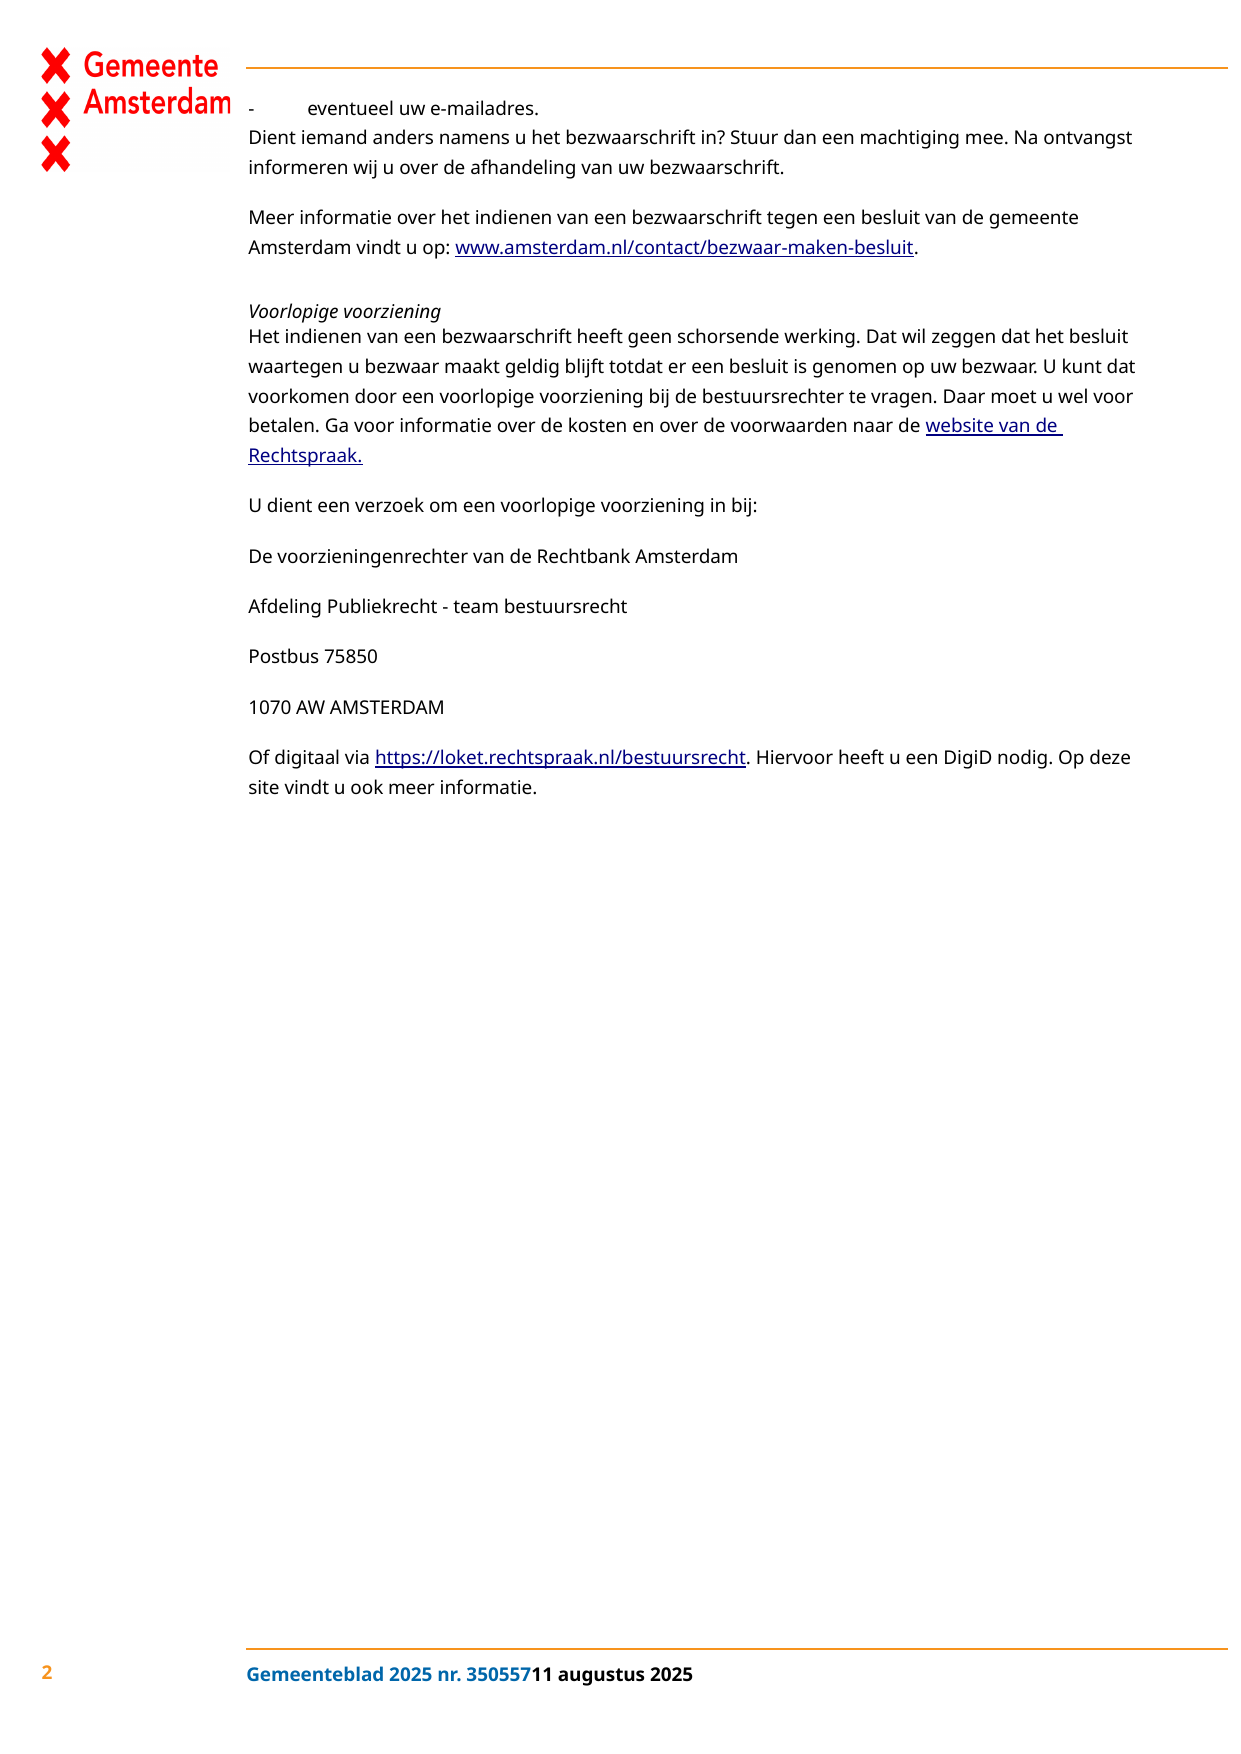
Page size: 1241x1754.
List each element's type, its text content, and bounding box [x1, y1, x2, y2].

text Afdeling Publiekrecht - team bestuursrecht [248, 593, 1152, 619]
text Postbus 75850 [248, 644, 1152, 669]
picture [41, 47, 231, 172]
text Of digitaal via https://loket.rechtspraak.nl/bestuursrecht. Hiervoor heeft u een DigiD nodig. Op deze site vindt u ook meer informatie. [248, 744, 1152, 800]
text Het indienen van een bezwaarschrift heeft geen schorsende werking. Dat wil zeggen dat het besluit waartegen u bezwaar maakt geldig blijft totdat er een besluit is genomen op uw bezwaar. U kunt dat voorkomen door een voorlopige voorziening bij de bestuursrechter te vragen. Daar moet u wel voor betalen. Ga voor informatie over de kosten en over de voorwaarden naar de website van de Rechtspraak. [248, 324, 1152, 468]
list eventueel uw e-mailadres. [248, 95, 1152, 121]
text De voorzieningenrechter van de Rechtbank Amsterdam [248, 543, 1152, 568]
text Voorlopige voorziening [248, 298, 1152, 324]
text Meer informatie over het indienen van een bezwaarschrift tegen een besluit van de gemeente Amsterdam vindt u op: www.amsterdam.nl/contact/bezwaar-maken-besluit. [248, 204, 1152, 260]
text Dient iemand anders namens u het bezwaarschrift in? Stuur dan een machtiging mee. Na ontvangst informeren wij u over de afhandeling van uw bezwaarschrift. [248, 124, 1152, 180]
text 1070 AW AMSTERDAM [248, 694, 1152, 720]
text U dient een verzoek om een voorlopige voorziening in bij: [248, 492, 1152, 518]
